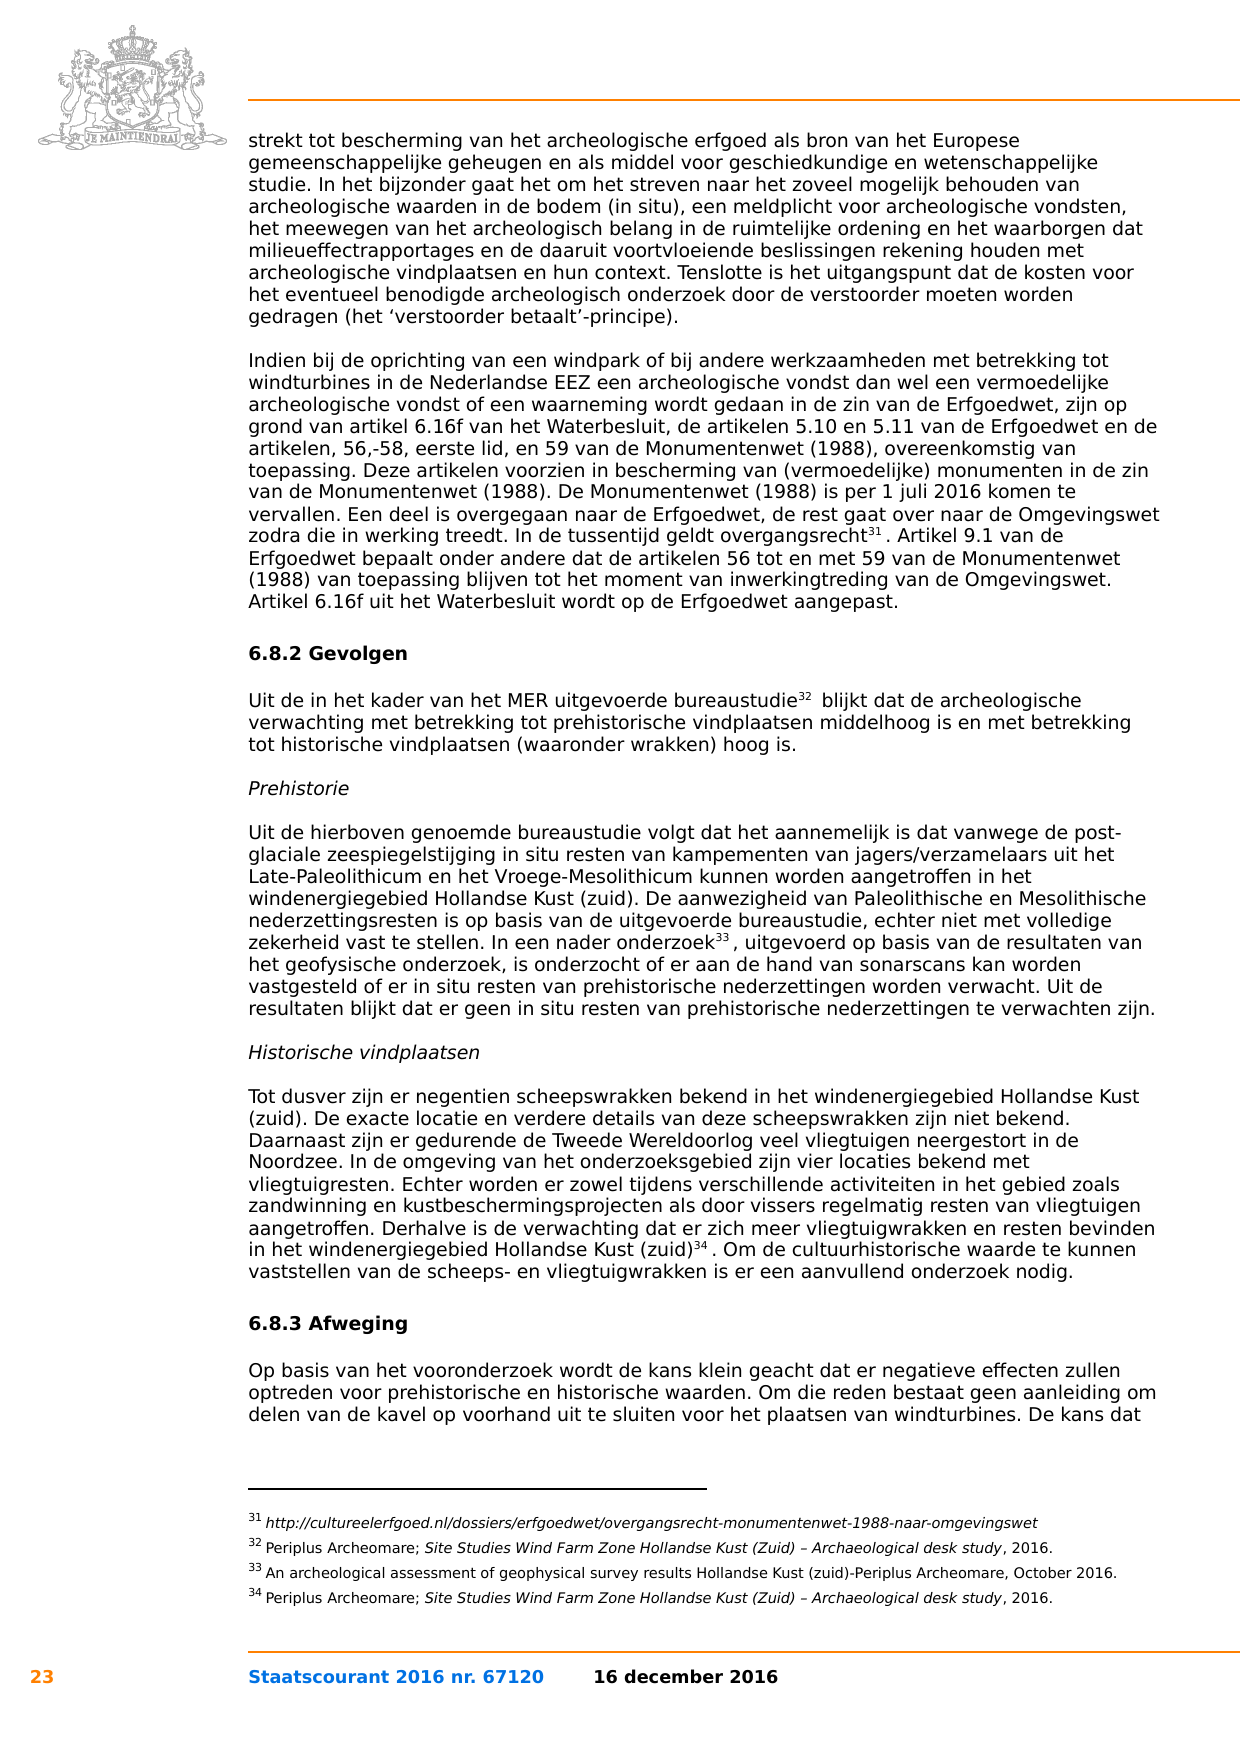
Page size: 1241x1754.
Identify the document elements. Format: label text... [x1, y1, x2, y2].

text Uit de hierboven genoemde bureaustudie volgt dat het aannemelijk is dat vanwege de post-glaciale zeespiegelstijging in situ resten van kampementen van jagers/verzamelaars uit het Late-Paleolithicum en het Vroege-Mesolithicum kunnen worden aangetroffen in het windenergiegebied Hollandse Kust (zuid). De aanwezigheid van Paleolithische en Mesolithische nederzettingsresten is op basis van de uitgevoerde bureaustudie, echter niet met volledige zekerheid vast te stellen. In een nader onderzoek, uitgevoerd op basis van de resultaten van het geofysische onderzoek, is onderzocht of er aan de hand van sonarscans kan worden vastgesteld of er in situ resten van prehistorische nederzettingen worden verwacht. Uit de resultaten blijkt dat er geen in situ resten van prehistorische nederzettingen te verwachten zijn. [248, 822, 1163, 1020]
text Periplus Archeomare; Site Studies Wind Farm Zone Hollandse Kust (Zuid) – Archaeological desk study, 2016. [248, 1586, 1163, 1608]
text An archeological assessment of geophysical survey results Hollandse Kust (zuid)-Periplus Archeomare, October 2016. [248, 1561, 1163, 1583]
text Uit de in het kader van het MER uitgevoerde bureaustudie blijkt dat de archeologische verwachting met betrekking tot prehistorische vindplaatsen middelhoog is en met betrekking tot historische vindplaatsen (waaronder wrakken) hoog is. [248, 690, 1163, 756]
text Op basis van het vooronderzoek wordt de kans klein geacht dat er negatieve effecten zullen optreden voor prehistorische en historische waarden. Om die reden bestaat geen aanleiding om delen van de kavel op voorhand uit te sluiten voor het plaatsen van windturbines. De kans dat [248, 1360, 1163, 1426]
text strekt tot bescherming van het archeologische erfgoed als bron van het Europese gemeenschappelijke geheugen en als middel voor geschiedkundige en wetenschappelijke studie. In het bijzonder gaat het om het streven naar het zoveel mogelijk behouden van archeologische waarden in de bodem (in situ), een meldplicht voor archeologische vondsten, het meewegen van het archeologisch belang in de ruimtelijke ordening en het waarborgen dat milieueffectrapportages en de daaruit voortvloeiende beslissingen rekening houden met archeologische vindplaatsen en hun context. Tenslotte is het uitgangspunt dat de kosten voor het eventueel benodigde archeologisch onderzoek door de verstoorder moeten worden gedragen (het ‘verstoorder betaalt’-principe). [248, 130, 1163, 328]
text http://cultureelerfgoed.nl/dossiers/erfgoedwet/overgangsrecht-monumentenwet-1988-naar-omgevingswet [248, 1511, 1163, 1533]
subtitle Historische vindplaatsen [248, 1042, 1163, 1064]
subtitle 6.8.2 Gevolgen [248, 643, 1163, 665]
text Periplus Archeomare; Site Studies Wind Farm Zone Hollandse Kust (Zuid) – Archaeological desk study, 2016. [248, 1536, 1163, 1558]
text Tot dusver zijn er negentien scheepswrakken bekend in het windenergiegebied Hollandse Kust (zuid). De exacte locatie en verdere details van deze scheepswrakken zijn niet bekend. Daarnaast zijn er gedurende de Tweede Wereldoorlog veel vliegtuigen neergestort in de Noordzee. In de omgeving van het onderzoeksgebied zijn vier locaties bekend met vliegtuigresten. Echter worden er zowel tijdens verschillende activiteiten in het gebied zoals zandwinning en kustbeschermingsprojecten als door vissers regelmatig resten van vliegtuigen aangetroffen. Derhalve is de verwachting dat er zich meer vliegtuigwrakken en resten bevinden in het windenergiegebied Hollandse Kust (zuid). Om de cultuurhistorische waarde te kunnen vaststellen van de scheeps- en vliegtuigwrakken is er een aanvullend onderzoek nodig. [248, 1086, 1163, 1283]
subtitle 6.8.3 Afweging [248, 1313, 1163, 1335]
subtitle Prehistorie [248, 778, 1163, 800]
picture [38, 25, 227, 150]
text Indien bij de oprichting van een windpark of bij andere werkzaamheden met betrekking tot windturbines in de Nederlandse EEZ een archeologische vondst dan wel een vermoedelijke archeologische vondst of een waarneming wordt gedaan in de zin van de Erfgoedwet, zijn op grond van artikel 6.16f van het Waterbesluit, de artikelen 5.10 en 5.11 van de Erfgoedwet en de artikelen, 56,-58, eerste lid, en 59 van de Monumentenwet (1988), overeenkomstig van toepassing. Deze artikelen voorzien in bescherming van (vermoedelijke) monumenten in de zin van de Monumentenwet (1988). De Monumentenwet (1988) is per 1 juli 2016 komen te vervallen. Een deel is overgegaan naar de Erfgoedwet, de rest gaat over naar de Omgevingswet zodra die in werking treedt. In de tussentijd geldt overgangsrecht. Artikel 9.1 van de Erfgoedwet bepaalt onder andere dat de artikelen 56 tot en met 59 van de Monumentenwet (1988) van toepassing blijven tot het moment van inwerkingtreding van de Omgevingswet. Artikel 6.16f uit het Waterbesluit wordt op de Erfgoedwet aangepast. [248, 349, 1163, 613]
